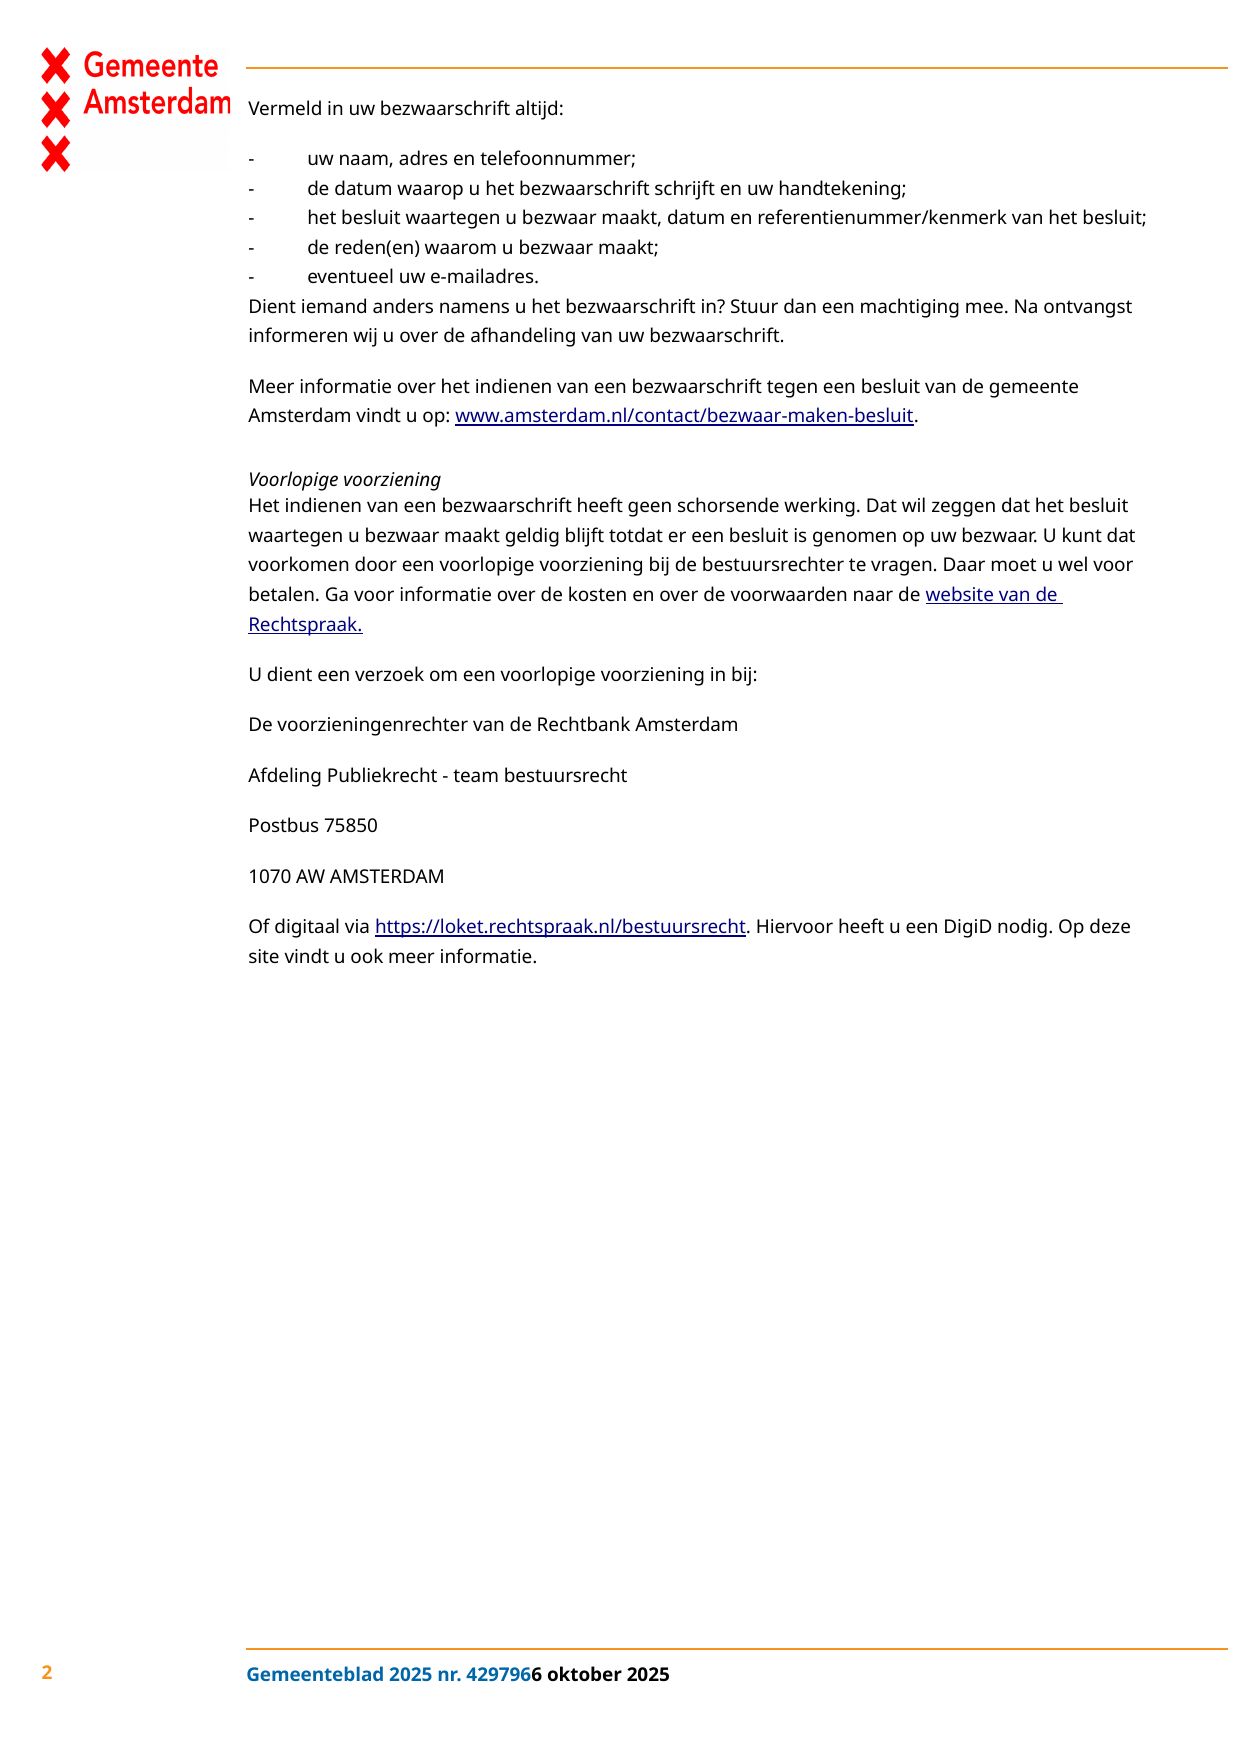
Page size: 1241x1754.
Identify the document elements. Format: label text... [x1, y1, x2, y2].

picture [41, 47, 231, 172]
text Dient iemand anders namens u het bezwaarschrift in? Stuur dan een machtiging mee. Na ontvangst informeren wij u over de afhandeling van uw bezwaarschrift. [248, 293, 1152, 348]
text Voorlopige voorziening [248, 467, 1152, 492]
text Of digitaal via https://loket.rechtspraak.nl/bestuursrecht. Hiervoor heeft u een DigiD nodig. Op deze site vindt u ook meer informatie. [248, 913, 1152, 968]
text Afdeling Publiekrecht - team bestuursrecht [248, 762, 1152, 788]
list uw naam, adres en telefoonnummer; [248, 145, 1152, 171]
text Postbus 75850 [248, 812, 1152, 838]
list eventueel uw e-mailadres. [248, 263, 1152, 289]
text De voorzieningenrechter van de Rechtbank Amsterdam [248, 712, 1152, 737]
text Vermeld in uw bezwaarschrift altijd: [248, 95, 1152, 121]
text 1070 AW AMSTERDAM [248, 863, 1152, 888]
text Het indienen van een bezwaarschrift heeft geen schorsende werking. Dat wil zeggen dat het besluit waartegen u bezwaar maakt geldig blijft totdat er een besluit is genomen op uw bezwaar. U kunt dat voorkomen door een voorlopige voorziening bij de bestuursrechter te vragen. Daar moet u wel voor betalen. Ga voor informatie over de kosten en over de voorwaarden naar de website van de Rechtspraak. [248, 492, 1152, 636]
list het besluit waartegen u bezwaar maakt, datum en referentienummer/kenmerk van het besluit; [248, 204, 1152, 230]
list de reden(en) waarom u bezwaar maakt; [248, 234, 1152, 260]
text Meer informatie over het indienen van een bezwaarschrift tegen een besluit van de gemeente Amsterdam vindt u op: www.amsterdam.nl/contact/bezwaar-maken-besluit. [248, 373, 1152, 428]
list de datum waarop u het bezwaarschrift schrijft en uw handtekening; [248, 175, 1152, 201]
text U dient een verzoek om een voorlopige voorziening in bij: [248, 661, 1152, 687]
